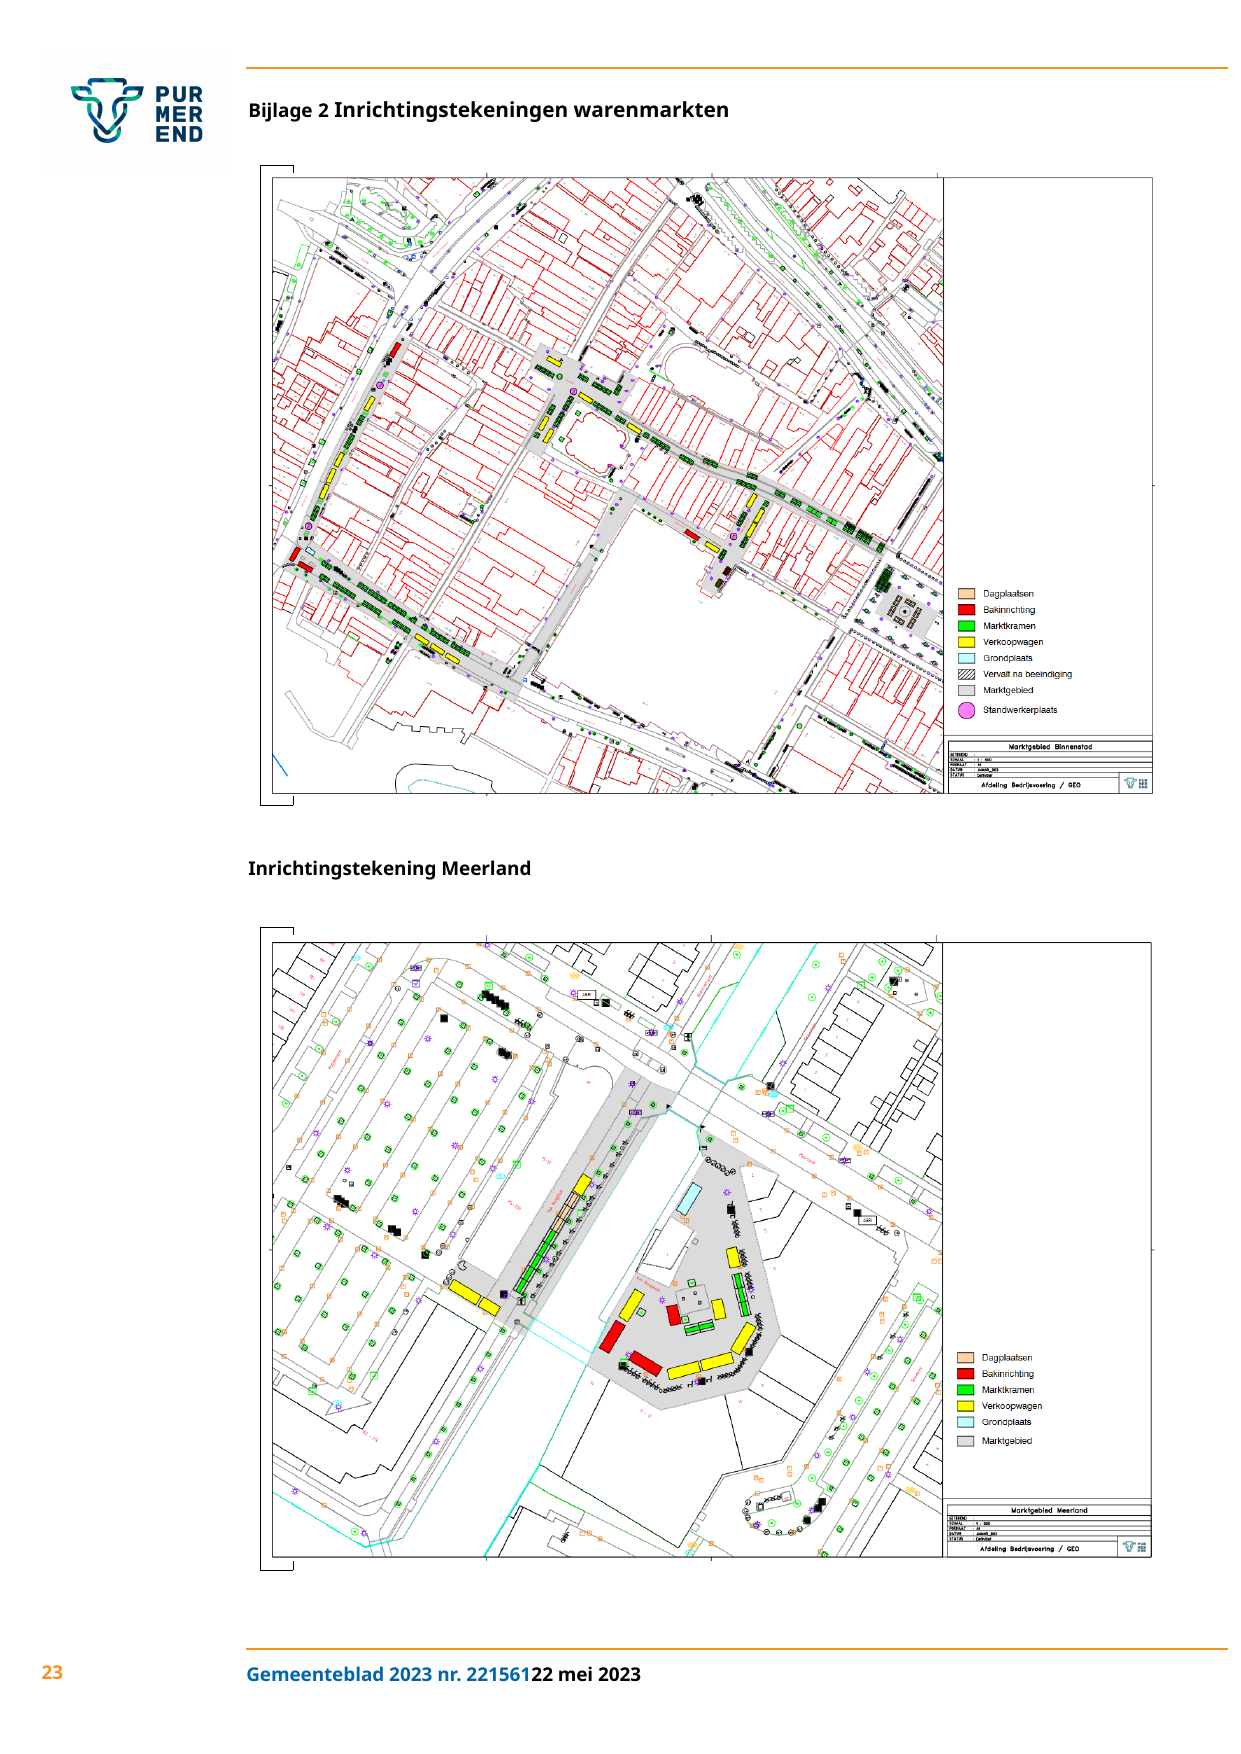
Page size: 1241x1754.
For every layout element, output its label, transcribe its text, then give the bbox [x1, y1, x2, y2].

picture [41, 47, 231, 172]
text Inrichtingstekening Meerland [248, 856, 1152, 881]
picture [268, 935, 1155, 1561]
picture [268, 173, 1155, 796]
text Bijlage 2 Inrichtingstekeningen warenmarkten [248, 95, 1152, 123]
